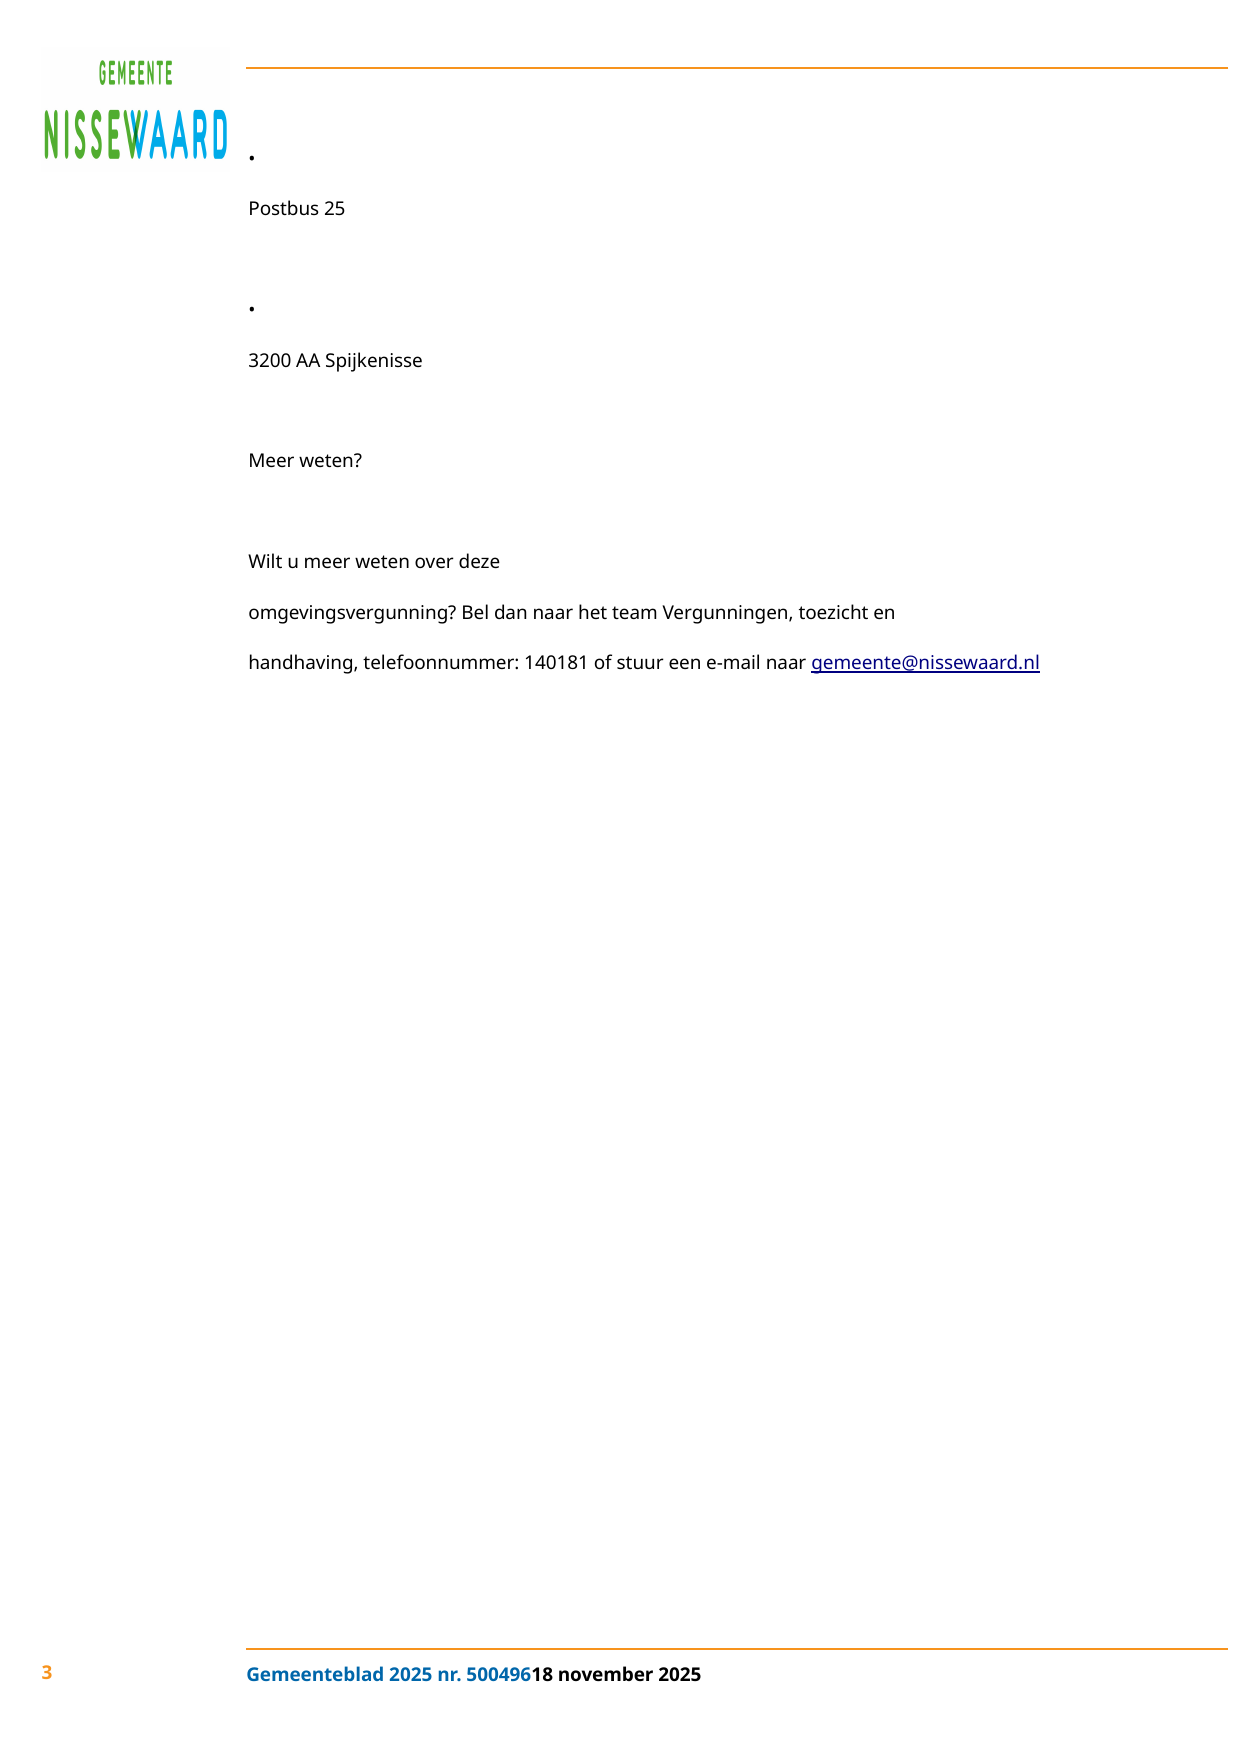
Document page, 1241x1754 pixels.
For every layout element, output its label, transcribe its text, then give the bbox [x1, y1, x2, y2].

text handhaving, telefoonnummer: 140181 of stuur een e-mail naar gemeente@nissewaard.nl [248, 649, 1152, 675]
picture [41, 47, 231, 172]
text Postbus 25 [248, 196, 1152, 221]
text omgevingsvergunning? Bel dan naar het team Vergunningen, toezicht en [248, 599, 1152, 625]
text Meer weten? [248, 448, 1152, 473]
text 3200 AA Spijkenisse [248, 347, 1152, 373]
text • [248, 296, 1152, 322]
text Wilt u meer weten over deze [248, 548, 1152, 574]
text • [248, 145, 1152, 171]
